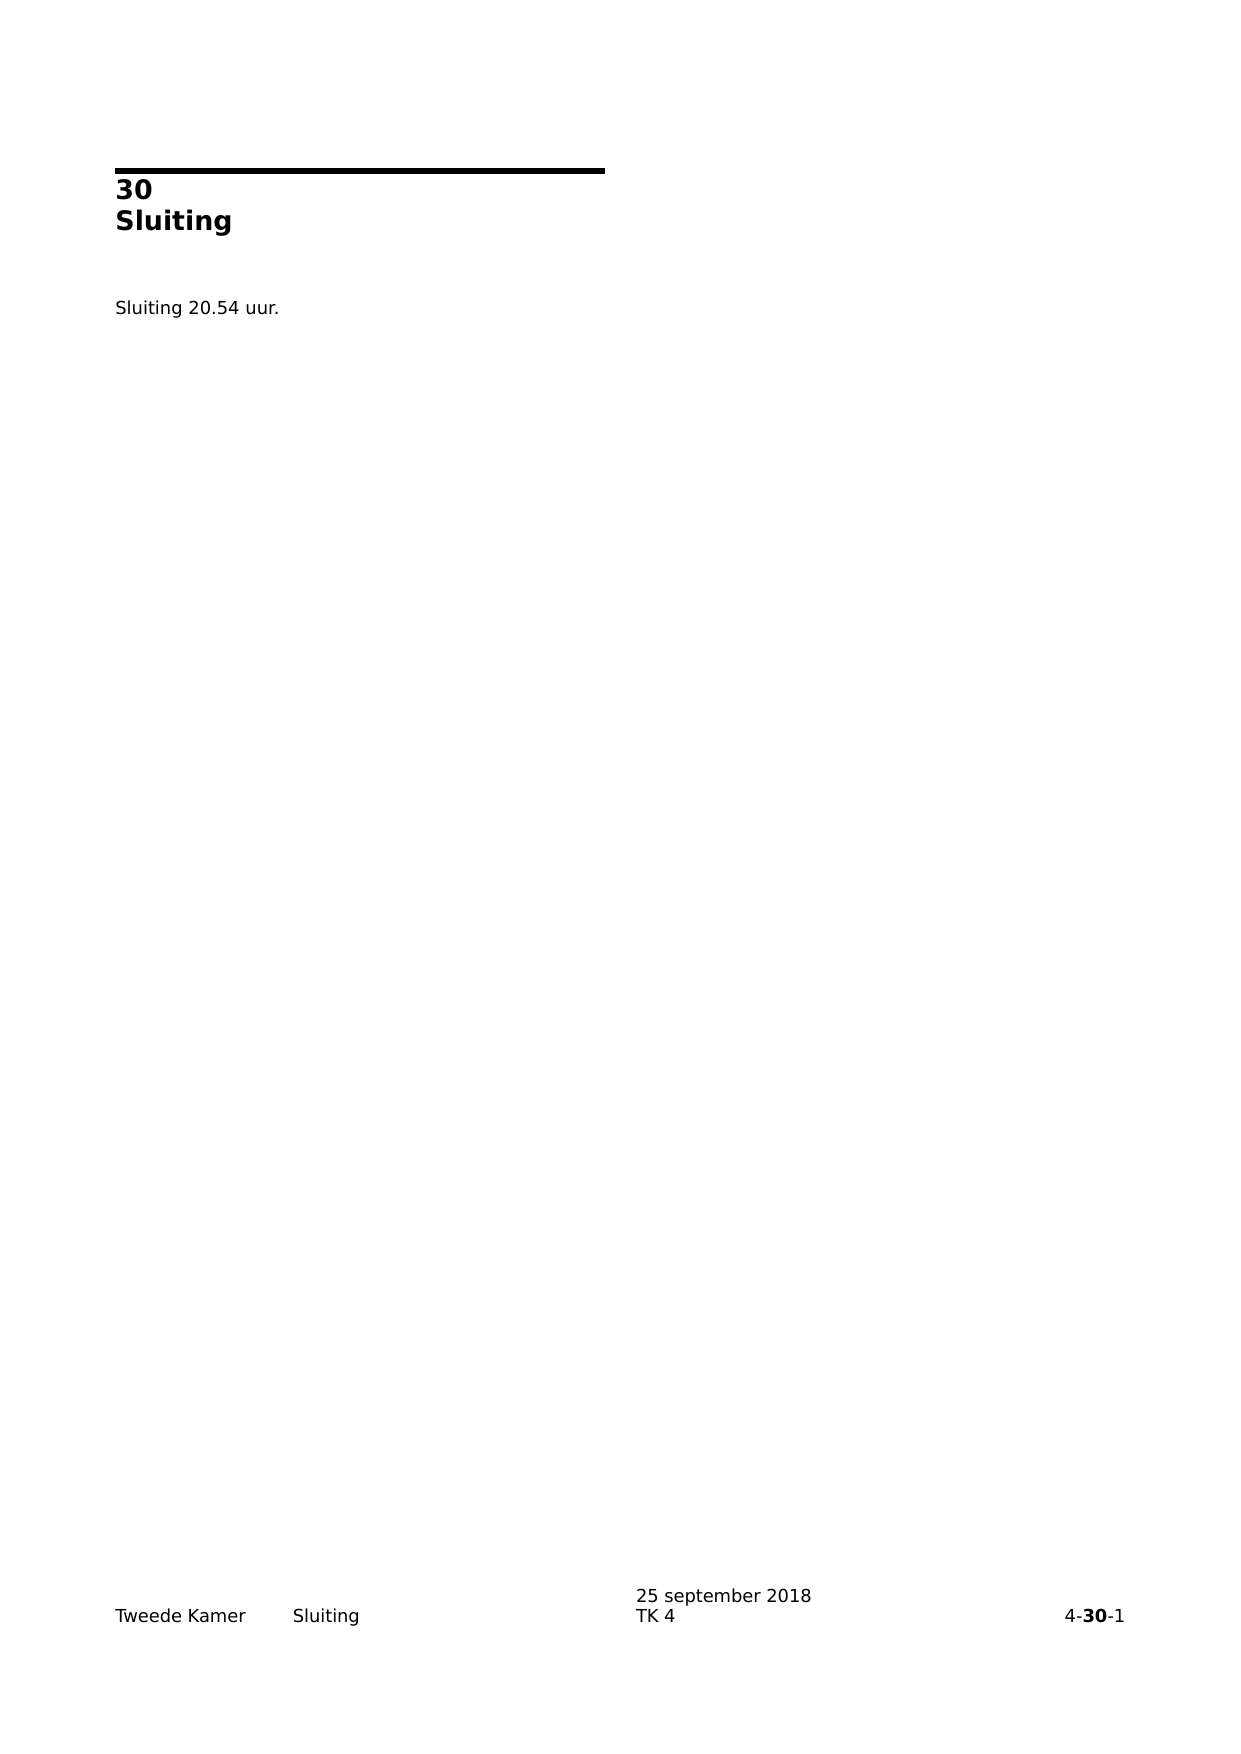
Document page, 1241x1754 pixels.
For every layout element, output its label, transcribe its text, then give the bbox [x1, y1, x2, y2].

title 30 Sluiting [115, 174, 605, 237]
text Sluiting 20.54 uur. [115, 298, 605, 318]
